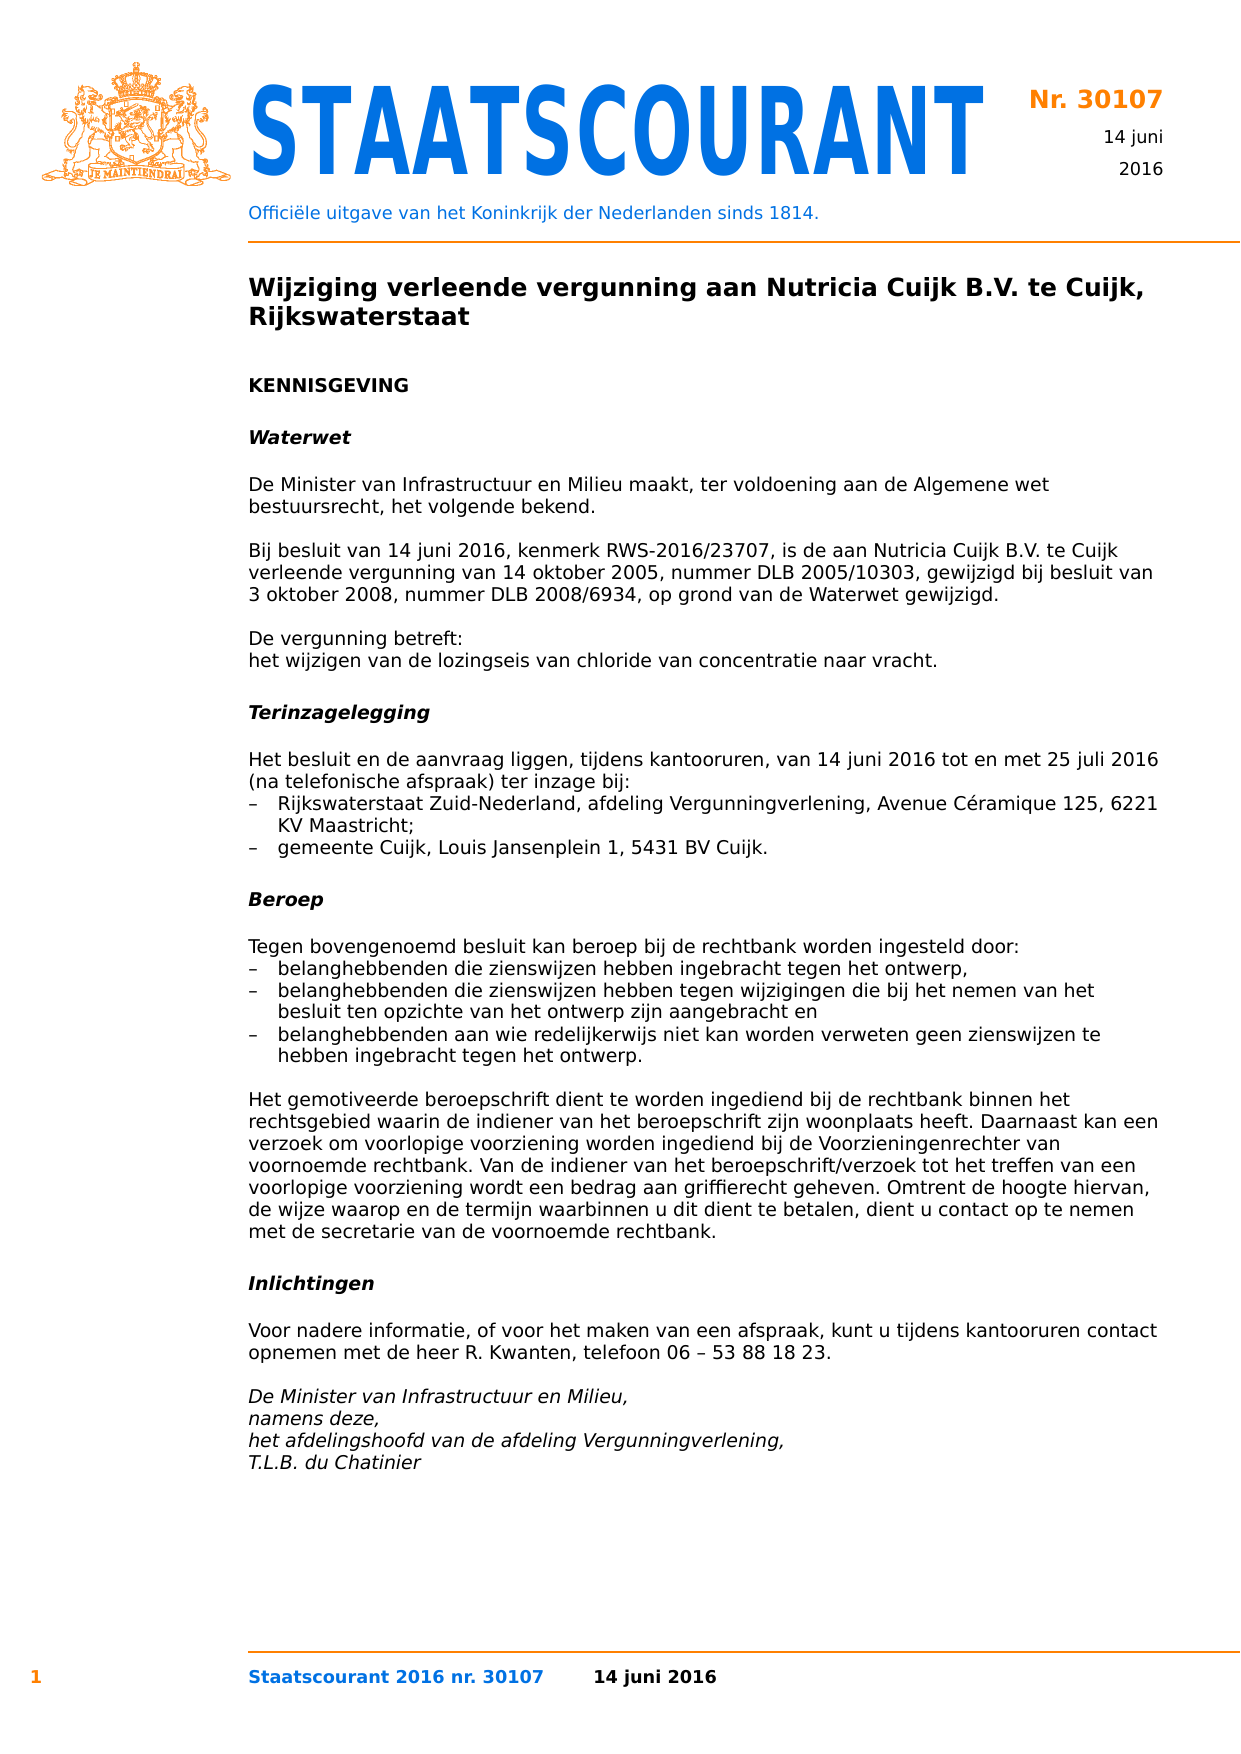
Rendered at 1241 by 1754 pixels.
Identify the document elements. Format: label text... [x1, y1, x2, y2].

text – belanghebbenden aan wie redelijkerwijs niet kan worden verweten geen zienswijzen te hebben ingebracht tegen het ontwerp. [248, 1023, 1163, 1067]
subtitle KENNISGEVING [248, 375, 1163, 397]
table_cell 14 juni [998, 121, 1240, 153]
subtitle Beroep [248, 888, 1163, 911]
subtitle Terinzagelegging [248, 702, 1163, 724]
text – belanghebbenden die zienswijzen hebben tegen wijzigingen die bij het nemen van het besluit ten opzichte van het ontwerp zijn aangebracht en [248, 979, 1163, 1023]
text De Minister van Infrastructuur en Milieu maakt, ter voldoening aan de Algemene wet bestuursrecht, het volgende bekend. [248, 474, 1163, 518]
subtitle Wijziging verleende vergunning aan Nutricia Cuijk B.V. te Cuijk, Rijkswaterstaat [248, 273, 1163, 331]
subtitle Waterwet [248, 427, 1163, 449]
picture [41, 62, 231, 186]
text – gemeente Cuijk, Louis Jansenplein 1, 5431 BV Cuijk. [248, 837, 1163, 858]
text Tegen bovengenoemd besluit kan beroep bij de rechtbank worden ingesteld door: [248, 936, 1163, 957]
text het wijzigen van de lozingseis van chloride van concentratie naar vracht. [248, 650, 1163, 672]
table_cell Officiële uitgave van het Koninkrijk der Nederlanden sinds 1814. [248, 203, 1240, 241]
table_cell 2016 [998, 153, 1240, 203]
text Voor nadere informatie, of voor het maken van een afspraak, kunt u tijdens kantooruren contact opnemen met de heer R. Kwanten, telefoon 06 – 53 88 18 23. [248, 1320, 1163, 1364]
text Het besluit en de aanvraag liggen, tijdens kantooruren, van 14 juni 2016 tot en met 25 juli 2016 (na telefonische afspraak) ter inzage bij: [248, 749, 1163, 793]
subtitle Inlichtingen [248, 1273, 1163, 1295]
text De Minister van Infrastructuur en Milieu, namens deze, het afdelingshoofd van de afdeling Vergunningverlening, T.L.B. du Chatinier [248, 1386, 1163, 1474]
text Het gemotiveerde beroepschrift dient te worden ingediend bij de rechtbank binnen het rechtsgebied waarin de indiener van het beroepschrift zijn woonplaats heeft. Daarnaast kan een verzoek om voorlopige voorziening worden ingediend bij de Voorzieningenrechter van voornoemde rechtbank. Van de indiener van het beroepschrift/verzoek tot het treffen van een voorlopige voorziening wordt een bedrag aan griffierecht geheven. Omtrent de hoogte hiervan, de wijze waarop en de termijn waarbinnen u dit dient te betalen, dient u contact op te nemen met de secretarie van de voornoemde rechtbank. [248, 1089, 1163, 1243]
table_header Nr. 30107 [998, 62, 1240, 121]
text – belanghebbenden die zienswijzen hebben ingebracht tegen het ontwerp, [248, 957, 1163, 979]
table_header [25, 62, 248, 241]
table_header STAATSCOURANT [248, 62, 998, 203]
text De vergunning betreft: [248, 628, 1163, 650]
text Bij besluit van 14 juni 2016, kenmerk RWS-2016/23707, is de aan Nutricia Cuijk B.V. te Cuijk verleende vergunning van 14 oktober 2005, nummer DLB 2005/10303, gewijzigd bij besluit van 3 oktober 2008, nummer DLB 2008/6934, op grond van de Waterwet gewijzigd. [248, 540, 1163, 606]
text – Rijkswaterstaat Zuid-Nederland, afdeling Vergunningverlening, Avenue Céramique 125, 6221 KV Maastricht; [248, 793, 1163, 837]
